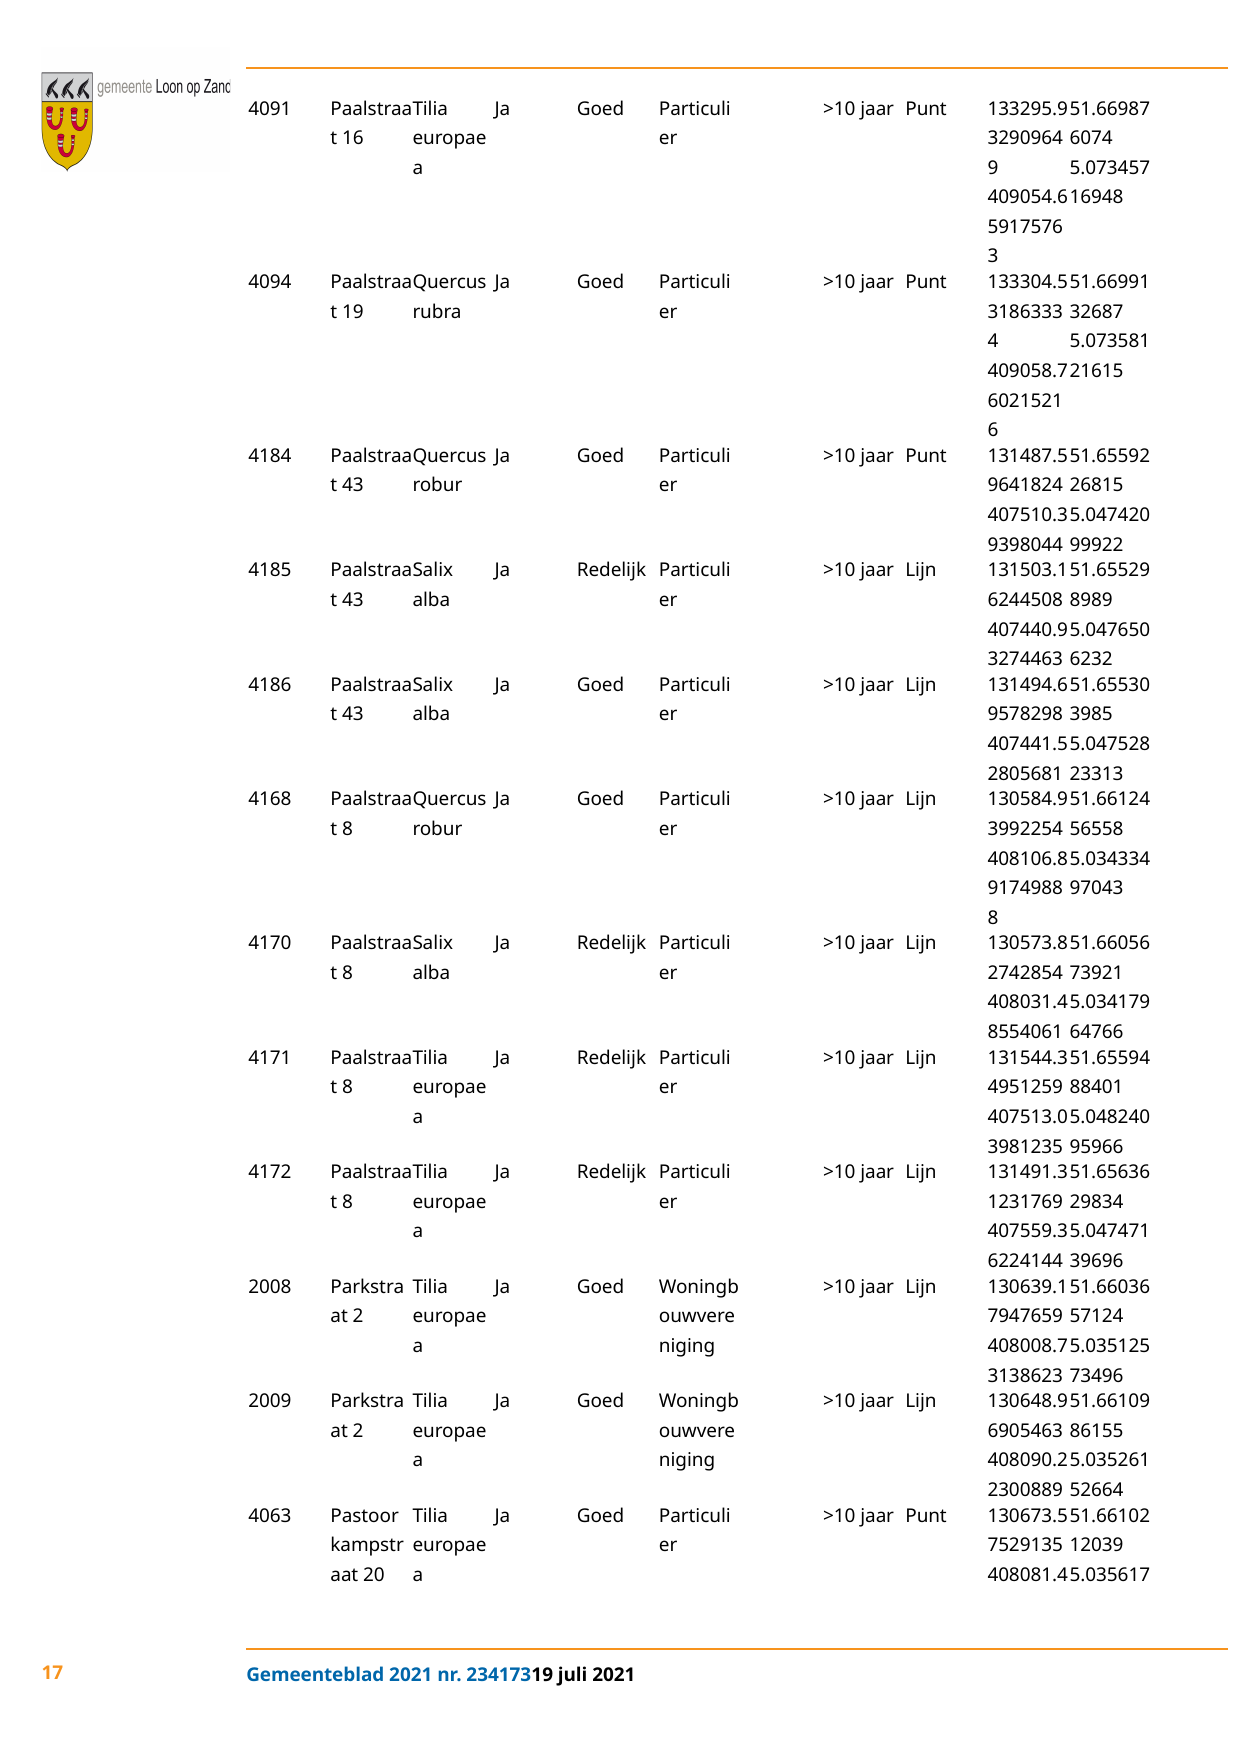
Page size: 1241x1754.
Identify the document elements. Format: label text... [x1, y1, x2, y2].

table_cell Salix alba [412, 671, 494, 786]
table_cell 4186 [248, 671, 330, 786]
table_cell 51.6563629834 5.04747139696 [1069, 1159, 1152, 1273]
table_cell >10 jaar [823, 671, 905, 786]
table_cell [741, 1273, 823, 1387]
table_cell Goed [577, 442, 659, 557]
table_cell 4170 [248, 930, 330, 1044]
table_cell [741, 557, 823, 671]
table_cell Quercus robur [412, 786, 494, 929]
table_cell Goed [577, 269, 659, 442]
table_cell Redelijk [577, 1159, 659, 1273]
table_cell 4184 [248, 442, 330, 557]
table_cell Redelijk [577, 557, 659, 671]
table_cell Particulier [659, 930, 741, 1044]
table_cell 130639.17947659 408008.73138623 [987, 1273, 1069, 1387]
table_cell >10 jaar [823, 557, 905, 671]
table_cell 4063 [248, 1502, 330, 1587]
table_cell Paalstraat 8 [330, 1159, 412, 1273]
table_cell [741, 269, 823, 442]
table_cell Pastoor kampstraat 20 [330, 1502, 412, 1587]
table_cell [741, 1388, 823, 1502]
table_cell Paalstraat 8 [330, 786, 412, 929]
table_cell Ja [494, 1044, 577, 1158]
table_cell Particulier [659, 1502, 741, 1587]
table_cell Goed [577, 786, 659, 929]
table_cell >10 jaar [823, 95, 905, 268]
table_cell Tilia europaea [412, 1159, 494, 1273]
table_cell 2008 [248, 1273, 330, 1387]
table_cell Goed [577, 1388, 659, 1502]
table_cell 51.6603657124 5.03512573496 [1069, 1273, 1152, 1387]
table_cell Lijn [905, 786, 987, 929]
table_cell 51.669876074 5.07345716948 [1069, 95, 1152, 268]
table_cell Salix alba [412, 930, 494, 1044]
table_cell 51.6610986155 5.03526152664 [1069, 1388, 1152, 1502]
table_cell [741, 930, 823, 1044]
table_cell Parkstraat 2 [330, 1388, 412, 1502]
table_cell Ja [494, 1273, 577, 1387]
table_cell Redelijk [577, 930, 659, 1044]
table_cell Ja [494, 1159, 577, 1273]
table_cell 130673.57529135 408081.4 [987, 1502, 1069, 1587]
table_cell Quercus rubra [412, 269, 494, 442]
table_cell Lijn [905, 1388, 987, 1502]
table_cell Woningbouwvereniging [659, 1388, 741, 1502]
table_cell 51.6699132687 5.07358121615 [1069, 269, 1152, 442]
table_cell Tilia europaea [412, 1044, 494, 1158]
table_cell Particulier [659, 442, 741, 557]
table_cell 51.655303985 5.04752823313 [1069, 671, 1152, 786]
table_cell Lijn [905, 1159, 987, 1273]
table_cell Particulier [659, 557, 741, 671]
table_cell 131494.69578298 407441.52805681 [987, 671, 1069, 786]
table_cell Tilia europaea [412, 1273, 494, 1387]
table_cell 51.6610212039 5.035617 [1069, 1502, 1152, 1587]
table_cell Quercus robur [412, 442, 494, 557]
table_cell 133304.531863334 409058.760215216 [987, 269, 1069, 442]
table_cell 51.6612456558 5.03433497043 [1069, 786, 1152, 929]
table_cell Particulier [659, 95, 741, 268]
table_cell Paalstraat 16 [330, 95, 412, 268]
table_cell Tilia europaea [412, 1388, 494, 1502]
table_cell Ja [494, 269, 577, 442]
table_cell 51.6559488401 5.04824095966 [1069, 1044, 1152, 1158]
table_cell [741, 1502, 823, 1587]
table_cell 2009 [248, 1388, 330, 1502]
table_cell [741, 671, 823, 786]
table_cell Goed [577, 671, 659, 786]
table_cell 4185 [248, 557, 330, 671]
table_cell Ja [494, 1388, 577, 1502]
table_cell Tilia europaea [412, 95, 494, 268]
table_cell >10 jaar [823, 930, 905, 1044]
table_cell Lijn [905, 1044, 987, 1158]
table_cell Particulier [659, 269, 741, 442]
table_cell 130584.93992254 408106.891749888 [987, 786, 1069, 929]
table_cell [741, 786, 823, 929]
table_cell 51.6605673921 5.03417964766 [1069, 930, 1152, 1044]
table_cell Punt [905, 269, 987, 442]
table_cell Ja [494, 786, 577, 929]
table_cell 4168 [248, 786, 330, 929]
table_cell 133295.932909649 409054.659175763 [987, 95, 1069, 268]
table_cell >10 jaar [823, 786, 905, 929]
table_cell >10 jaar [823, 442, 905, 557]
table_cell [741, 1044, 823, 1158]
table_cell Lijn [905, 557, 987, 671]
table_cell 130648.96905463 408090.22300889 [987, 1388, 1069, 1502]
table_cell 51.6559226815 5.04742099922 [1069, 442, 1152, 557]
table_cell Lijn [905, 930, 987, 1044]
table_cell Goed [577, 1273, 659, 1387]
table_cell >10 jaar [823, 1502, 905, 1587]
table_cell >10 jaar [823, 1159, 905, 1273]
table_cell >10 jaar [823, 1273, 905, 1387]
table_cell 4171 [248, 1044, 330, 1158]
table_cell Particulier [659, 1159, 741, 1273]
table_cell Lijn [905, 671, 987, 786]
table_cell Paalstraat 43 [330, 671, 412, 786]
table_cell Lijn [905, 1273, 987, 1387]
table_cell Punt [905, 1502, 987, 1587]
table_cell Salix alba [412, 557, 494, 671]
table_cell Ja [494, 930, 577, 1044]
table_cell Parkstraat 2 [330, 1273, 412, 1387]
table_cell Paalstraat 43 [330, 557, 412, 671]
table_cell Tilia europaea [412, 1502, 494, 1587]
table_cell Paalstraat 19 [330, 269, 412, 442]
table_cell Particulier [659, 1044, 741, 1158]
table_cell Paalstraat 8 [330, 930, 412, 1044]
table_cell Woningbouwvereniging [659, 1273, 741, 1387]
table_cell 131544.34951259 407513.03981235 [987, 1044, 1069, 1158]
table_cell Ja [494, 95, 577, 268]
table_cell Paalstraat 43 [330, 442, 412, 557]
table_cell Ja [494, 671, 577, 786]
table_cell 130573.82742854 408031.48554061 [987, 930, 1069, 1044]
table_cell Particulier [659, 671, 741, 786]
picture [41, 47, 231, 172]
table_cell Ja [494, 442, 577, 557]
table_cell Ja [494, 557, 577, 671]
table_cell 131491.31231769 407559.36224144 [987, 1159, 1069, 1273]
table_cell Paalstraat 8 [330, 1044, 412, 1158]
table_cell Punt [905, 95, 987, 268]
table_cell [741, 95, 823, 268]
table_cell [741, 442, 823, 557]
table_cell Goed [577, 1502, 659, 1587]
table_cell >10 jaar [823, 1044, 905, 1158]
table_cell [741, 1159, 823, 1273]
table_cell 131503.16244508 407440.93274463 [987, 557, 1069, 671]
table_cell 4172 [248, 1159, 330, 1273]
table_cell Particulier [659, 786, 741, 929]
table_cell Redelijk [577, 1044, 659, 1158]
table_cell Punt [905, 442, 987, 557]
table_cell 4094 [248, 269, 330, 442]
table_cell 51.655298989 5.0476506232 [1069, 557, 1152, 671]
table_cell Goed [577, 95, 659, 268]
table_cell >10 jaar [823, 1388, 905, 1502]
table_cell >10 jaar [823, 269, 905, 442]
table_cell 4091 [248, 95, 330, 268]
table_cell Ja [494, 1502, 577, 1587]
table_cell 131487.59641824 407510.39398044 [987, 442, 1069, 557]
